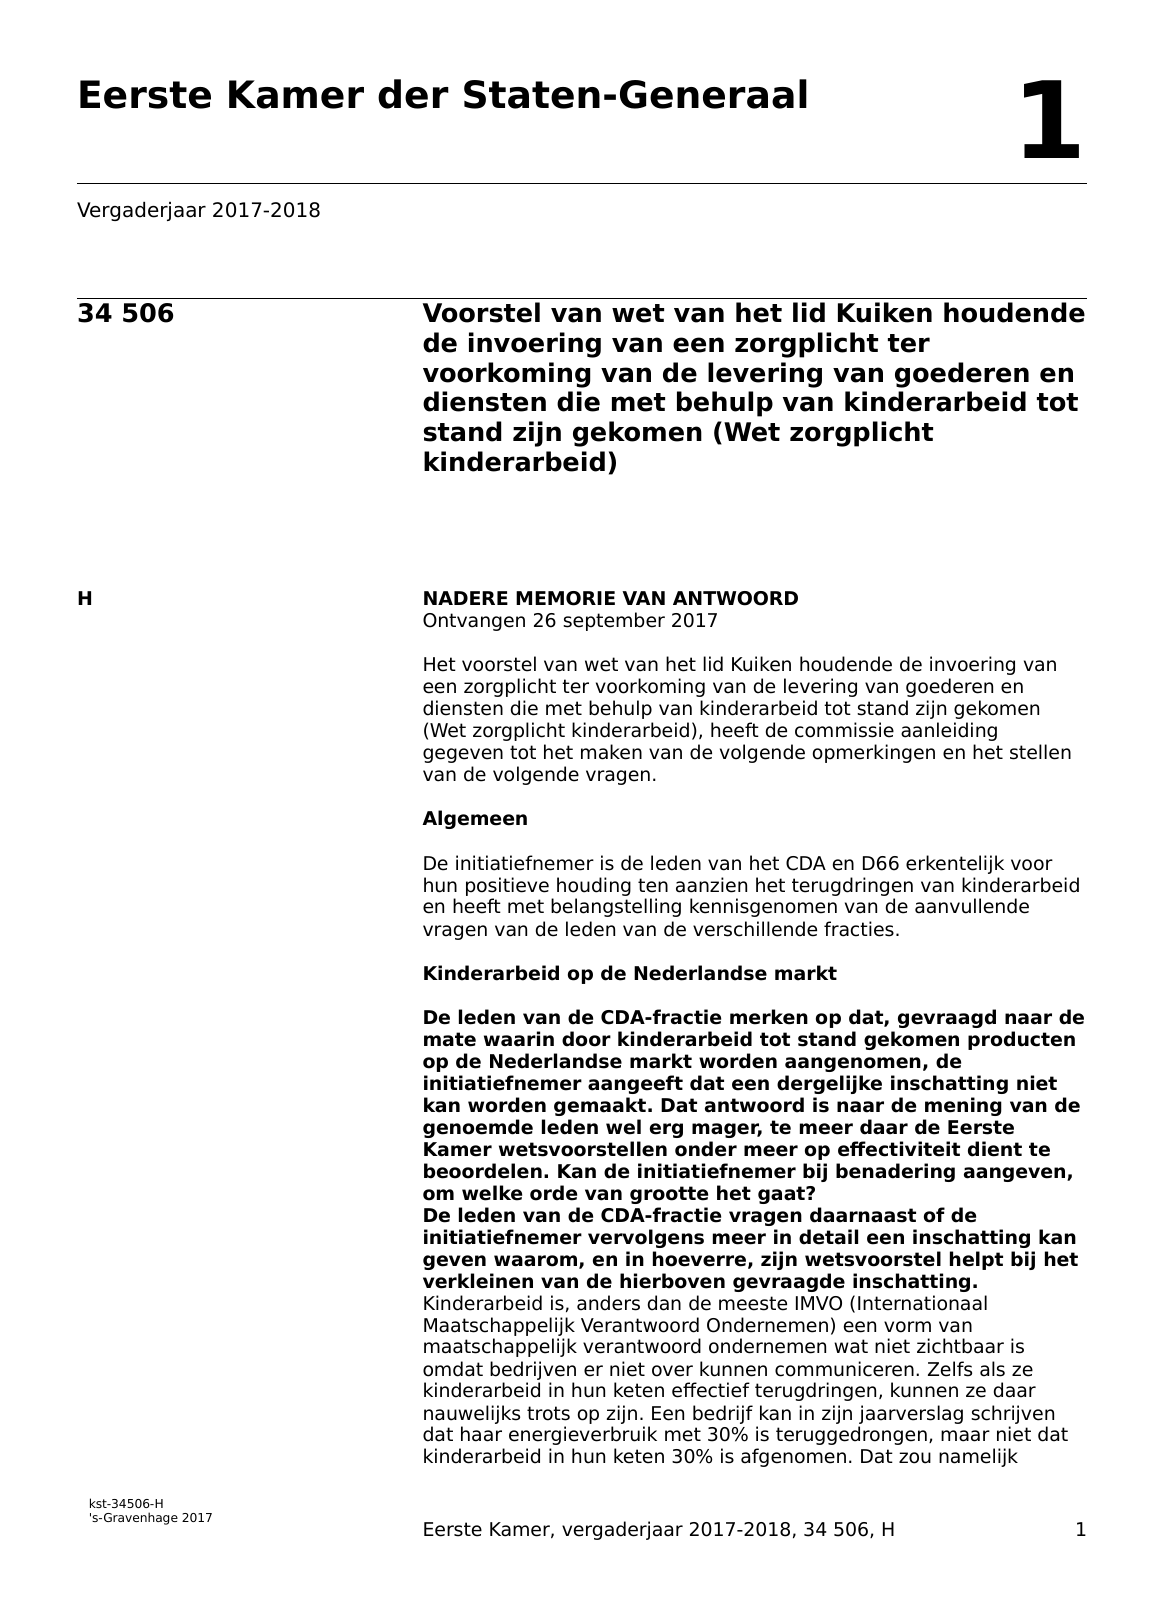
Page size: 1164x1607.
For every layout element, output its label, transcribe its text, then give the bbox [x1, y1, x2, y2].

text Ontvangen 26 september 2017 [422, 610, 1087, 632]
text kst-34506-H [88, 1497, 323, 1511]
table_header 1 [886, 59, 1087, 183]
subtitle Kinderarbeid op de Nederlandse markt [422, 963, 1087, 984]
text Het voorstel van wet van het lid Kuiken houdende de invoering van een zorgplicht ter voorkoming van de levering van goederen en diensten die met behulp van kinderarbeid tot stand zijn gekomen (Wet zorgplicht kinderarbeid), heeft de commissie aanleiding gegeven tot het maken van de volgende opmerkingen en het stellen van de volgende vragen. [422, 654, 1087, 786]
text Kinderarbeid is, anders dan de meeste IMVO (Internationaal Maatschappelijk Verantwoord Ondernemen) een vorm van maatschappelijk verantwoord ondernemen wat niet zichtbaar is omdat bedrijven er niet over kunnen communiceren. Zelfs als ze kinderarbeid in hun keten effectief terugdringen, kunnen ze daar nauwelijks trots op zijn. Een bedrijf kan in zijn jaarverslag schrijven dat haar energieverbruik met 30% is teruggedrongen, maar niet dat kinderarbeid in hun keten 30% is afgenomen. Dat zou namelijk [422, 1292, 1087, 1468]
text 's-Gravenhage 2017 [88, 1511, 323, 1525]
text De leden van de CDA-fractie vragen daarnaast of de initiatiefnemer vervolgens meer in detail een inschatting kan geven waarom, en in hoeverre, zijn wetsvoorstel helpt bij het verkleinen van de hierboven gevraagde inschatting. [422, 1204, 1087, 1292]
table_cell Vergaderjaar 2017-2018 [77, 184, 1087, 298]
subtitle Algemeen [422, 808, 1087, 830]
subtitle H NADERE MEMORIE VAN ANTWOORD [77, 588, 1087, 610]
text De initiatiefnemer is de leden van het CDA en D66 erkentelijk voor hun positieve houding ten aanzien het terugdringen van kinderarbeid en heeft met belangstelling kennisgenomen van de aanvullende vragen van de leden van de verschillende fracties. [422, 852, 1087, 940]
table_header Eerste Kamer der Staten-Generaal [77, 59, 886, 183]
text De leden van de CDA-fractie merken op dat, gevraagd naar de mate waarin door kinderarbeid tot stand gekomen producten op de Nederlandse markt worden aangenomen, de initiatiefnemer aangeeft dat een dergelijke inschatting niet kan worden gemaakt. Dat antwoord is naar de mening van de genoemde leden wel erg mager, te meer daar de Eerste Kamer wetsvoorstellen onder meer op effectiviteit dient te beoordelen. Kan de initiatiefnemer bij benadering aangeven, om welke orde van grootte het gaat? [422, 1007, 1087, 1204]
subtitle 34 506 Voorstel van wet van het lid Kuiken houdende de invoering van een zorgplicht ter voorkoming van de levering van goederen en diensten die met behulp van kinderarbeid tot stand zijn gekomen (Wet zorgplicht kinderarbeid) [77, 299, 1087, 477]
